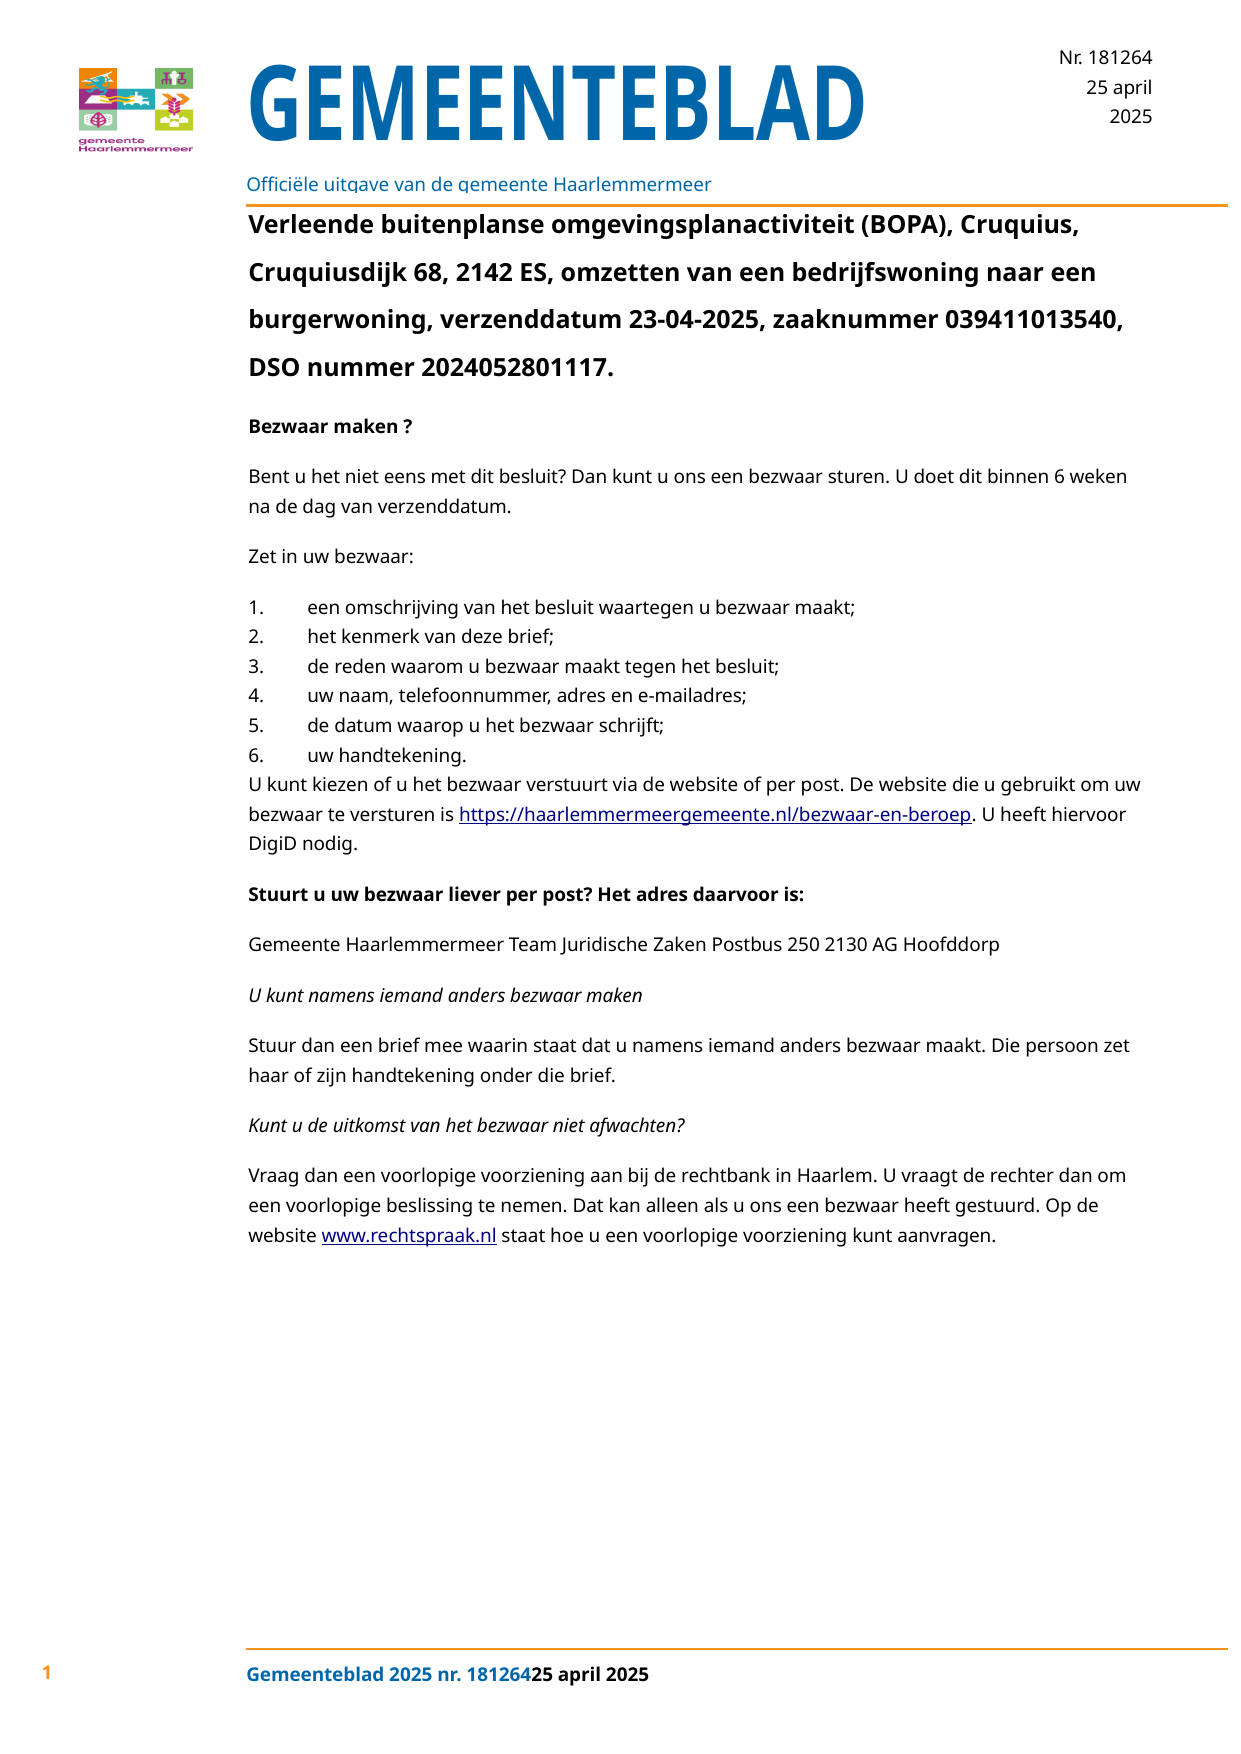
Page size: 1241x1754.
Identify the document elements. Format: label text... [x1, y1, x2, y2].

text Stuur dan een brief mee waarin staat dat u namens iemand anders bezwaar maakt. Die persoon zet haar of zijn handtekening onder die brief. [248, 1032, 1152, 1088]
list uw naam, telefoonnummer, adres en e-mailadres; [248, 683, 1152, 708]
text Bezwaar maken ? [248, 413, 1152, 439]
text U kunt namens iemand anders bezwaar maken [248, 982, 1152, 1008]
text Zet in uw bezwaar: [248, 543, 1152, 569]
picture [41, 47, 231, 172]
text Stuurt u uw bezwaar liever per post? Het adres daarvoor is: [248, 881, 1152, 907]
text Kunt u de uitkomst van het bezwaar niet afwachten? [248, 1112, 1152, 1138]
text U kunt kiezen of u het bezwaar verstuurt via de website of per post. De website die u gebruikt om uw bezwaar te versturen is https://haarlemmermeergemeente.nl/bezwaar-en-beroep. U heeft hiervoor DigiD nodig. [248, 771, 1152, 856]
list uw handtekening. [248, 742, 1152, 768]
text Gemeente Haarlemmermeer Team Juridische Zaken Postbus 250 2130 AG Hoofddorp [248, 931, 1152, 957]
list de reden waarom u bezwaar maakt tegen het besluit; [248, 653, 1152, 679]
list de datum waarop u het bezwaar schrijft; [248, 712, 1152, 738]
text Bent u het niet eens met dit besluit? Dan kunt u ons een bezwaar sturen. U doet dit binnen 6 weken na de dag van verzenddatum. [248, 463, 1152, 519]
text Verleende buitenplanse omgevingsplanactiviteit (BOPA), Cruquius, Cruquiusdijk 68, 2142 ES, omzetten van een bedrijfswoning naar een burgerwoning, verzenddatum 23-04-2025, zaaknummer 039411013540, DSO nummer 2024052801117. [248, 207, 1152, 384]
list een omschrijving van het besluit waartegen u bezwaar maakt; [248, 594, 1152, 620]
text Vraag dan een voorlopige voorziening aan bij de rechtbank in Haarlem. U vraagt de rechter dan om een voorlopige beslissing te nemen. Dat kan alleen als u ons een bezwaar heeft gestuurd. Op de website www.rechtspraak.nl staat hoe u een voorlopige voorziening kunt aanvragen. [248, 1163, 1152, 1248]
list het kenmerk van deze brief; [248, 623, 1152, 649]
